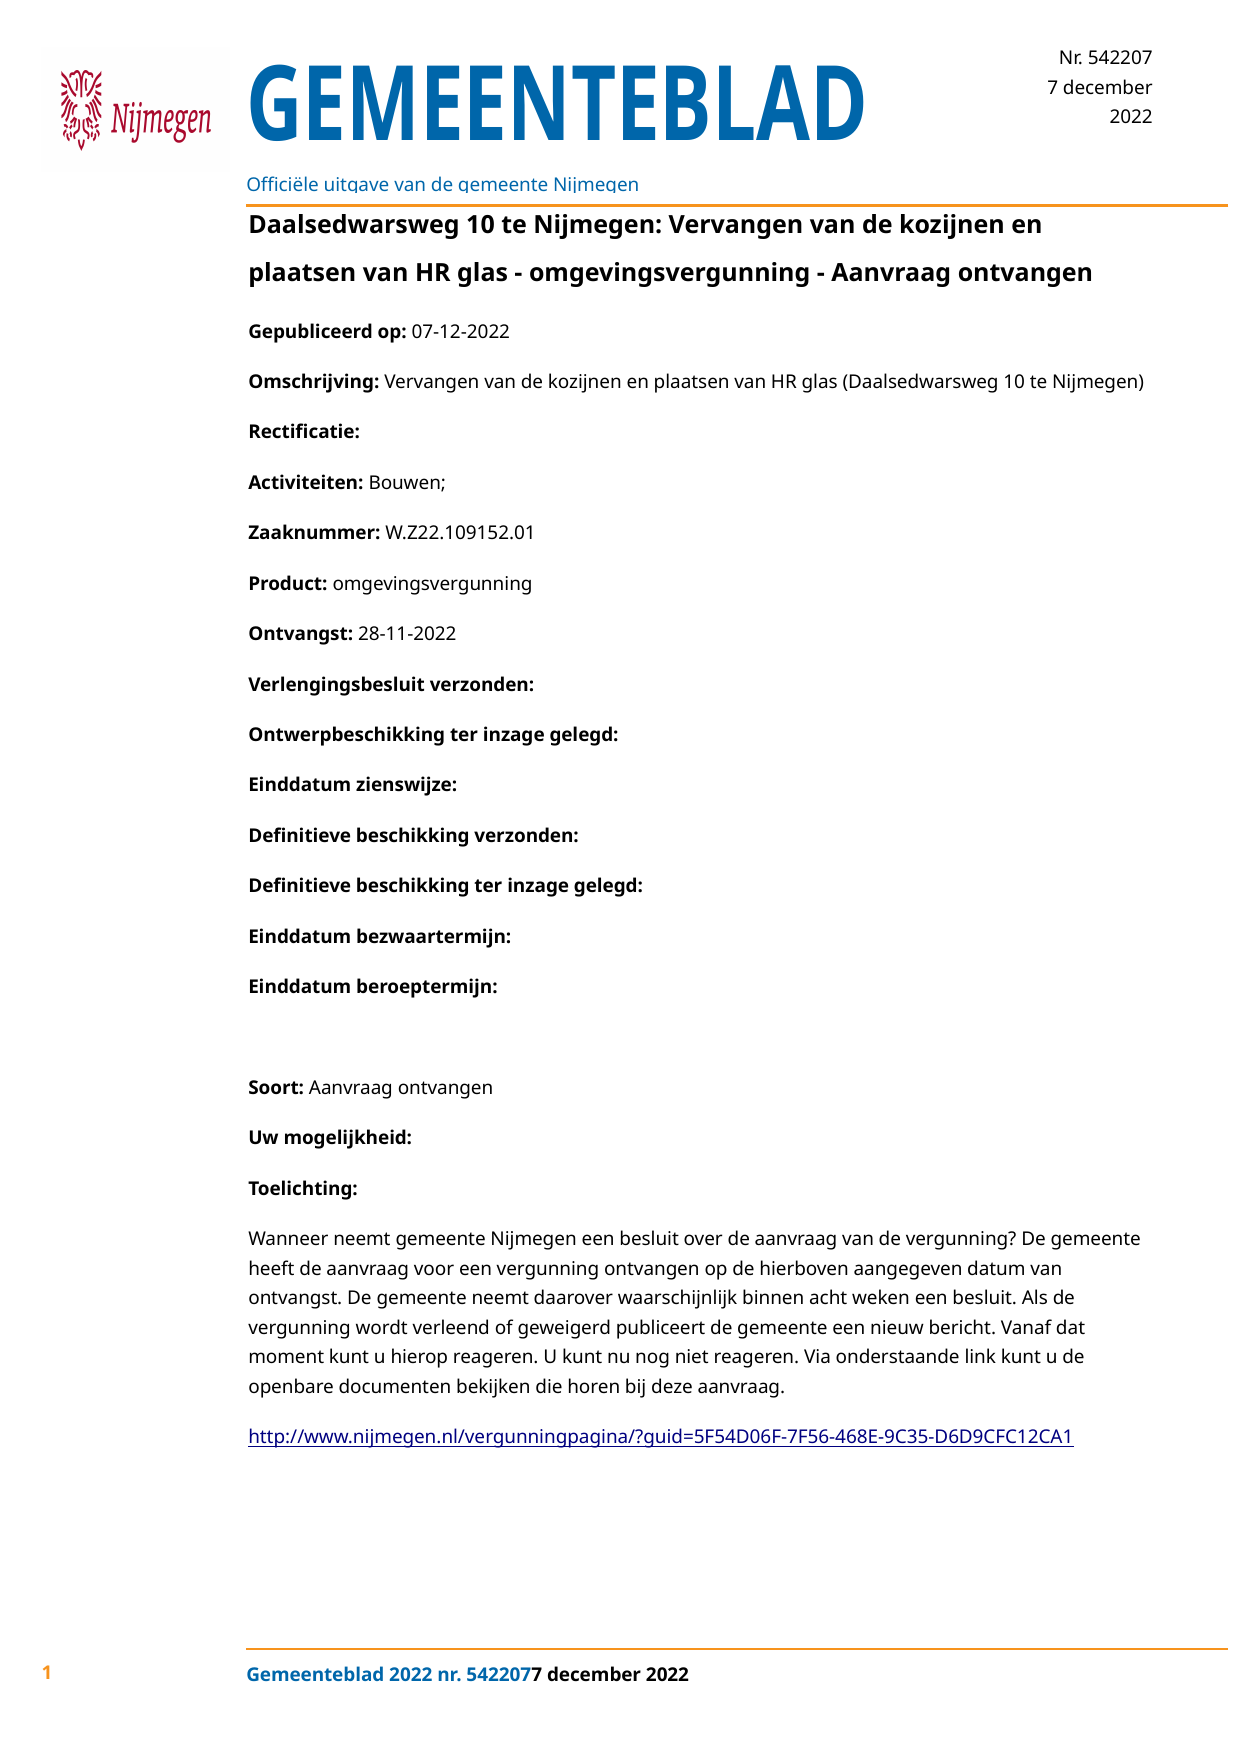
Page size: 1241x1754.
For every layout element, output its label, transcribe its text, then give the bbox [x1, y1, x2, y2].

text Soort: Aanvraag ontvangen [248, 1074, 1152, 1100]
text Uw mogelijkheid: [248, 1124, 1152, 1150]
text Ontwerpbeschikking ter inzage gelegd: [248, 721, 1152, 747]
text Einddatum zienswijze: [248, 772, 1152, 797]
text Product: omgevingsvergunning [248, 570, 1152, 596]
text Definitieve beschikking verzonden: [248, 822, 1152, 848]
picture [41, 47, 231, 172]
text Einddatum beroeptermijn: [248, 973, 1152, 999]
text http://www.nijmegen.nl/vergunningpagina/?guid=5F54D06F-7F56-468E-9C35-D6D9CFC12CA1 [248, 1424, 1152, 1449]
text Wanneer neemt gemeente Nijmegen een besluit over de aanvraag van de vergunning? De gemeente heeft de aanvraag voor een vergunning ontvangen op de hierboven aangegeven datum van ontvangst. De gemeente neemt daarover waarschijnlijk binnen acht weken een besluit. Als de vergunning wordt verleend of geweigerd publiceert de gemeente een nieuw bericht. Vanaf dat moment kunt u hierop reageren. U kunt nu nog niet reageren. Via onderstaande link kunt u de openbare documenten bekijken die horen bij deze aanvraag. [248, 1225, 1152, 1399]
text Definitieve beschikking ter inzage gelegd: [248, 872, 1152, 898]
text Rectificatie: [248, 419, 1152, 444]
text Verlengingsbesluit verzonden: [248, 671, 1152, 697]
text Activiteiten: Bouwen; [248, 469, 1152, 495]
text Ontvangst: 28-11-2022 [248, 620, 1152, 646]
text Einddatum bezwaartermijn: [248, 923, 1152, 949]
text Omschrijving: Vervangen van de kozijnen en plaatsen van HR glas (Daalsedwarsweg 10 te Nijmegen) [248, 368, 1152, 394]
text Toelichting: [248, 1175, 1152, 1201]
text Daalsedwarsweg 10 te Nijmegen: Vervangen van de kozijnen en plaatsen van HR glas - omgevingsvergunning - Aanvraag ontvangen [248, 207, 1152, 288]
text Zaaknummer: W.Z22.109152.01 [248, 519, 1152, 545]
text Gepubliceerd op: 07-12-2022 [248, 318, 1152, 344]
